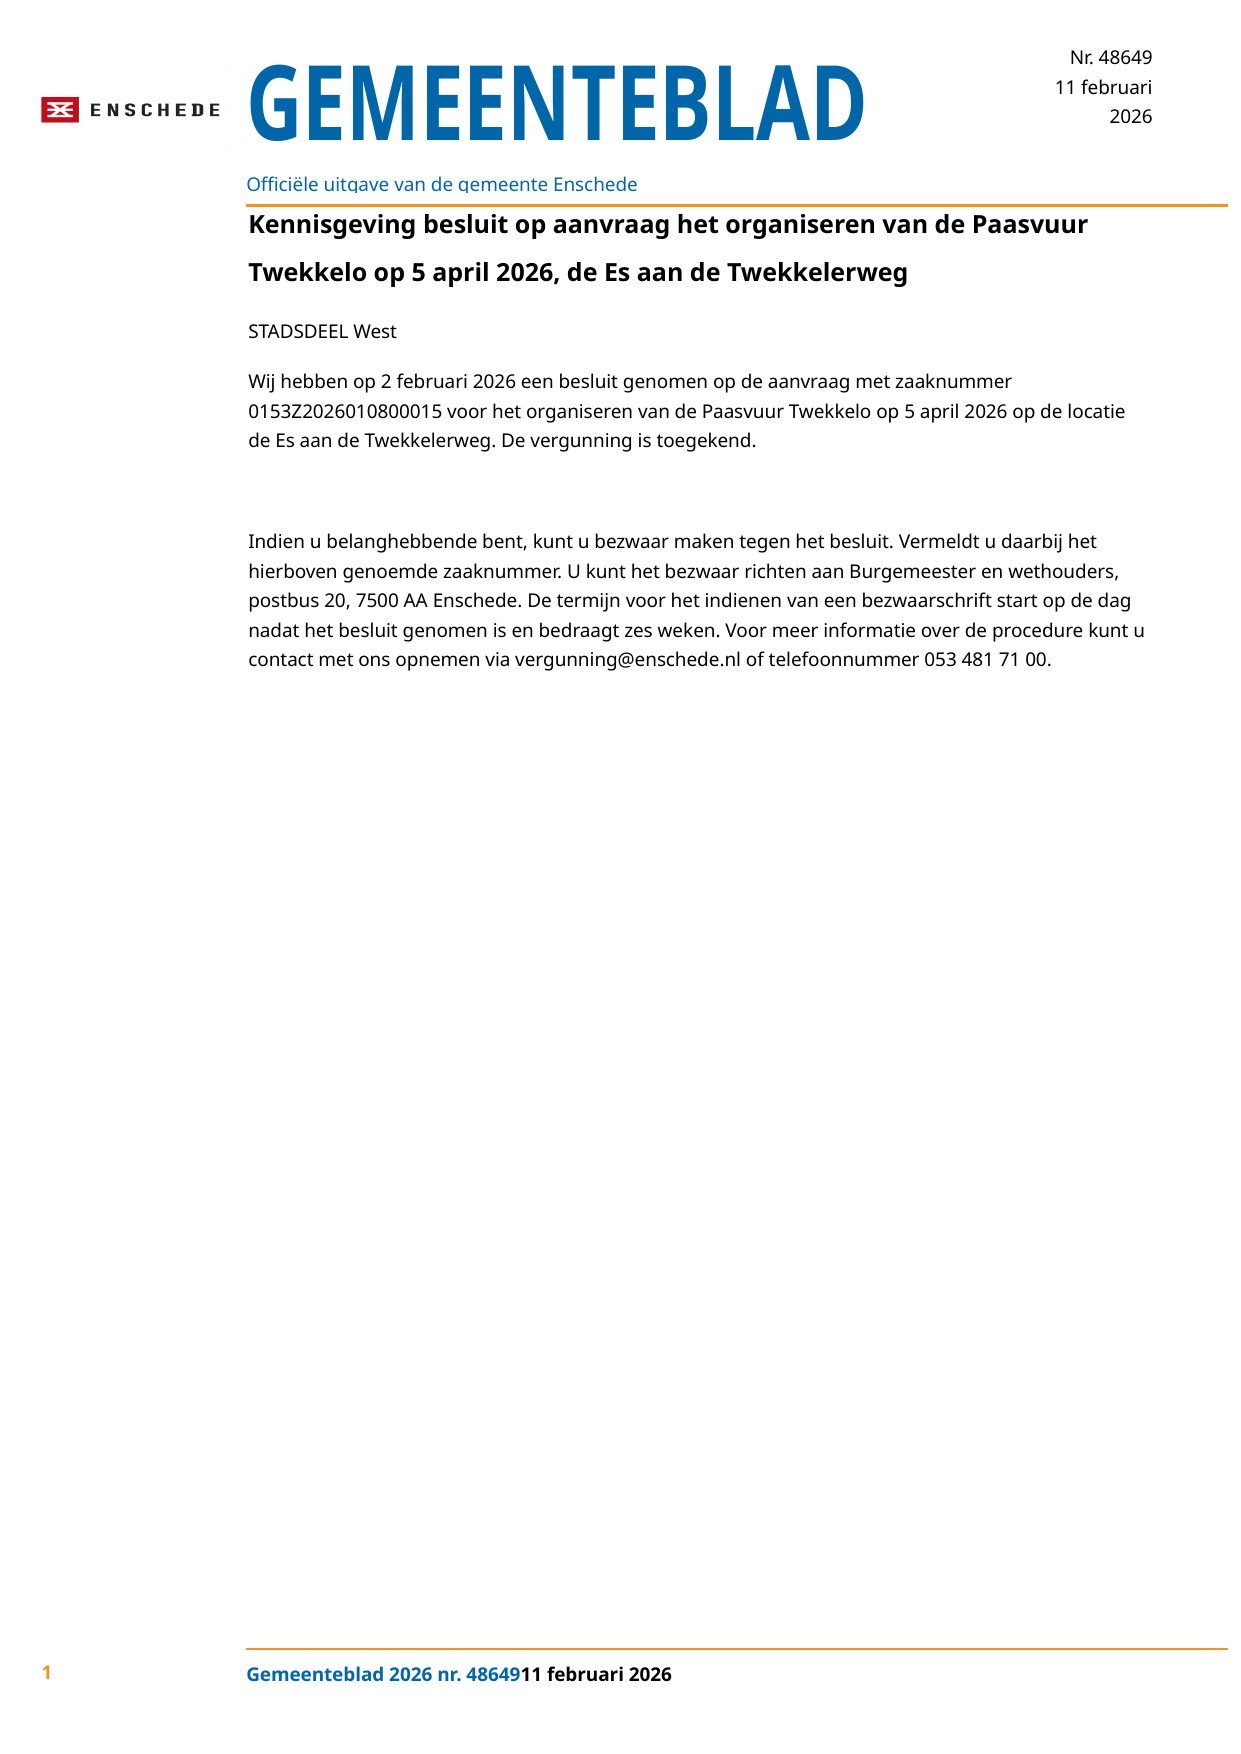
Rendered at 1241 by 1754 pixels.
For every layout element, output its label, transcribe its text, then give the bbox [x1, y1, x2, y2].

picture [41, 47, 231, 172]
text Indien u belanghebbende bent, kunt u bezwaar maken tegen het besluit. Vermeldt u daarbij het hierboven genoemde zaaknummer. U kunt het bezwaar richten aan Burgemeester en wethouders, postbus 20, 7500 AA Enschede. De termijn voor het indienen van een bezwaarschrift start op de dag nadat het besluit genomen is en bedraagt zes weken. Voor meer informatie over de procedure kunt u contact met ons opnemen via vergunning@enschede.nl of telefoonnummer 053 481 71 00. [248, 528, 1152, 672]
text Wij hebben op 2 februari 2026 een besluit genomen op de aanvraag met zaaknummer 0153Z2026010800015 voor het organiseren van de Paasvuur Twekkelo op 5 april 2026 op de locatie de Es aan de Twekkelerweg. De vergunning is toegekend. [248, 368, 1152, 453]
text Kennisgeving besluit op aanvraag het organiseren van de Paasvuur Twekkelo op 5 april 2026, de Es aan de Twekkelerweg [248, 207, 1152, 288]
text STADSDEEL West [248, 318, 1152, 344]
